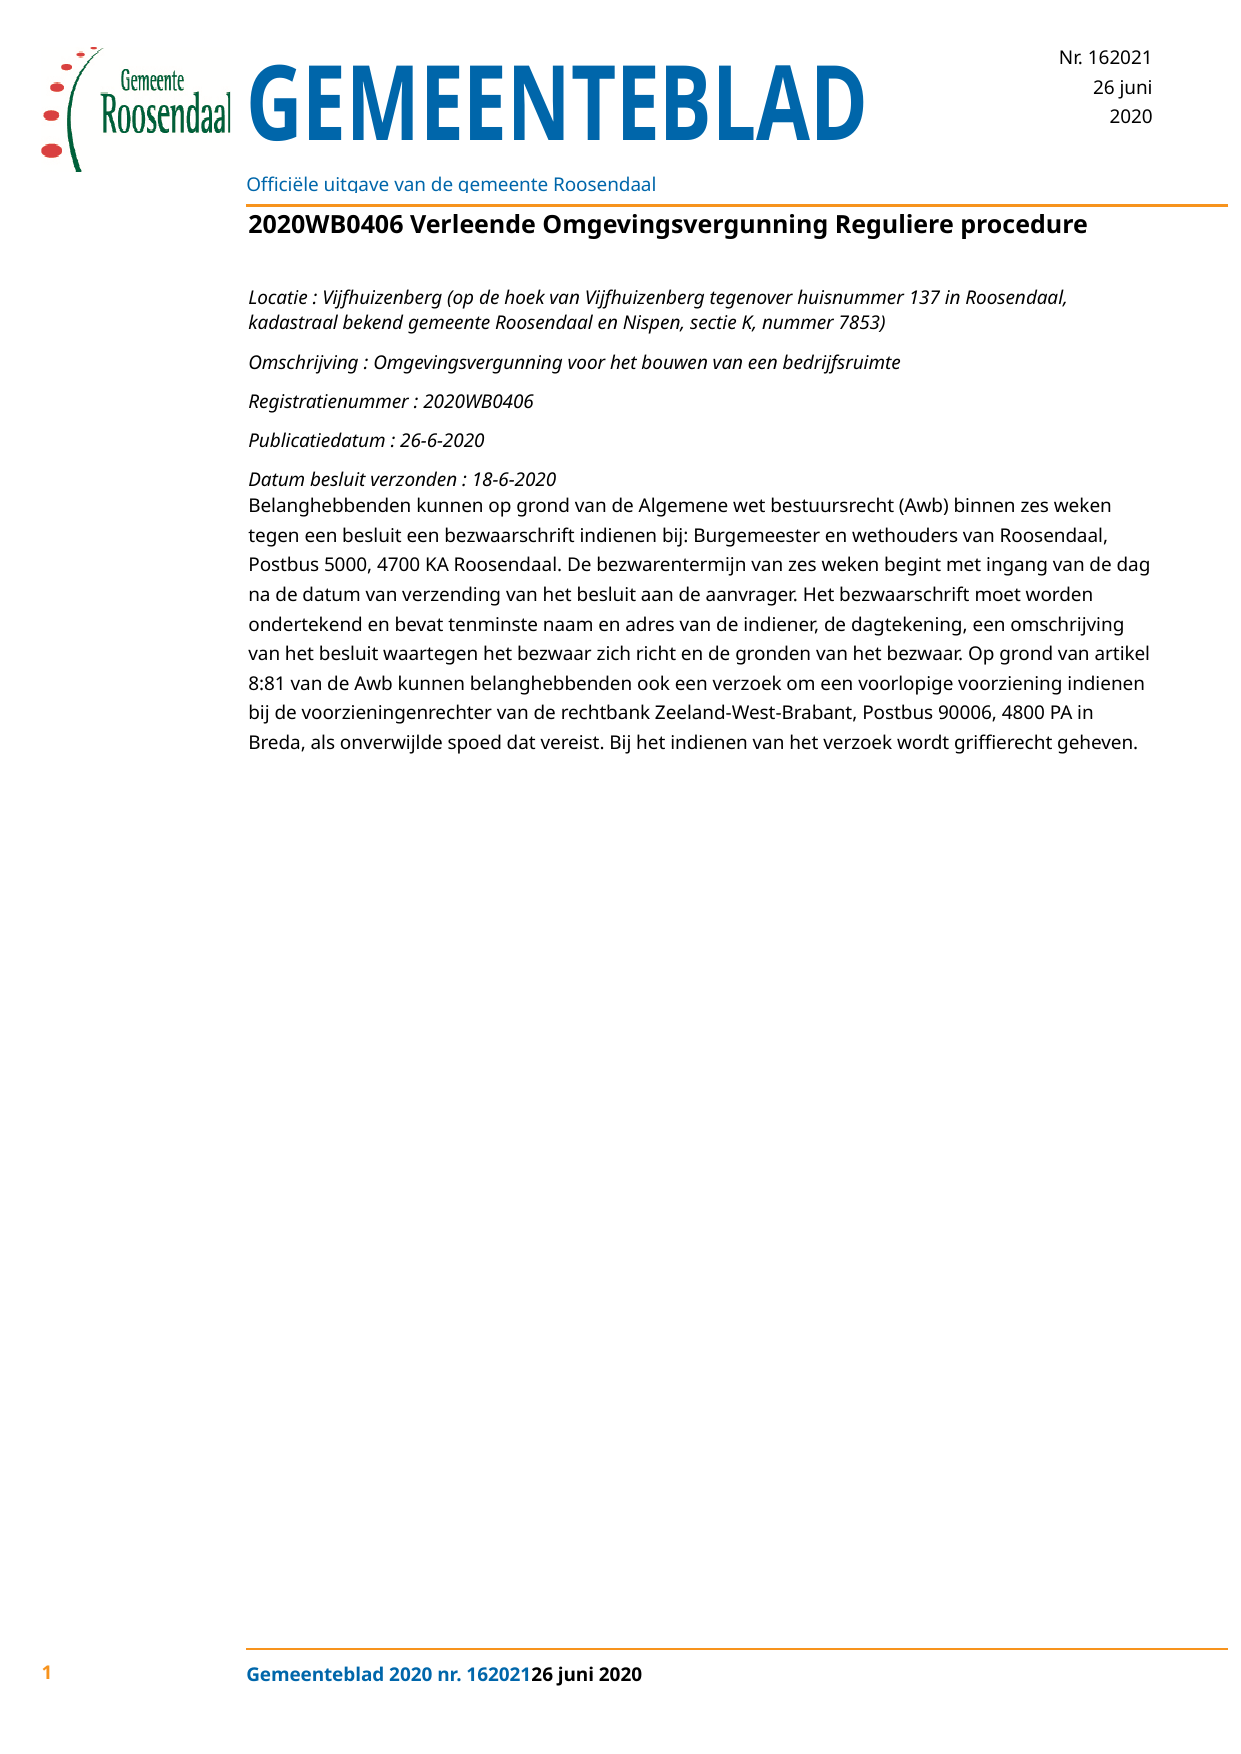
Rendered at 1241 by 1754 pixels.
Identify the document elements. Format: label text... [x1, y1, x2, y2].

text 2020WB0406 Verleende Omgevingsvergunning Reguliere procedure [248, 207, 1152, 241]
text Registratienummer : 2020WB0406 [248, 388, 1152, 414]
text Datum besluit verzonden : 18-6-2020 [248, 467, 1152, 492]
text Locatie : Vijfhuizenberg (op de hoek van Vijfhuizenberg tegenover huisnummer 137 in Roosendaal, kadastraal bekend gemeente Roosendaal en Nispen, sectie K, nummer 7853) [248, 284, 1152, 335]
picture [41, 47, 231, 172]
text Publicatiedatum : 26-6-2020 [248, 427, 1152, 453]
text Belanghebbenden kunnen op grond van de Algemene wet bestuursrecht (Awb) binnen zes weken tegen een besluit een bezwaarschrift indienen bij: Burgemeester en wethouders van Roosendaal, Postbus 5000, 4700 KA Roosendaal. De bezwarentermijn van zes weken begint met ingang van de dag na de datum van verzending van het besluit aan de aanvrager. Het bezwaarschrift moet worden ondertekend en bevat tenminste naam en adres van de indiener, de dagtekening, een omschrijving van het besluit waartegen het bezwaar zich richt en de gronden van het bezwaar. Op grond van artikel 8:81 van de Awb kunnen belanghebbenden ook een verzoek om een voorlopige voorziening indienen bij de voorzieningenrechter van de rechtbank Zeeland-West-Brabant, Postbus 90006, 4800 PA in Breda, als onverwijlde spoed dat vereist. Bij het indienen van het verzoek wordt griffierecht geheven. [248, 492, 1152, 755]
text Omschrijving : Omgevingsvergunning voor het bouwen van een bedrijfsruimte [248, 349, 1152, 374]
